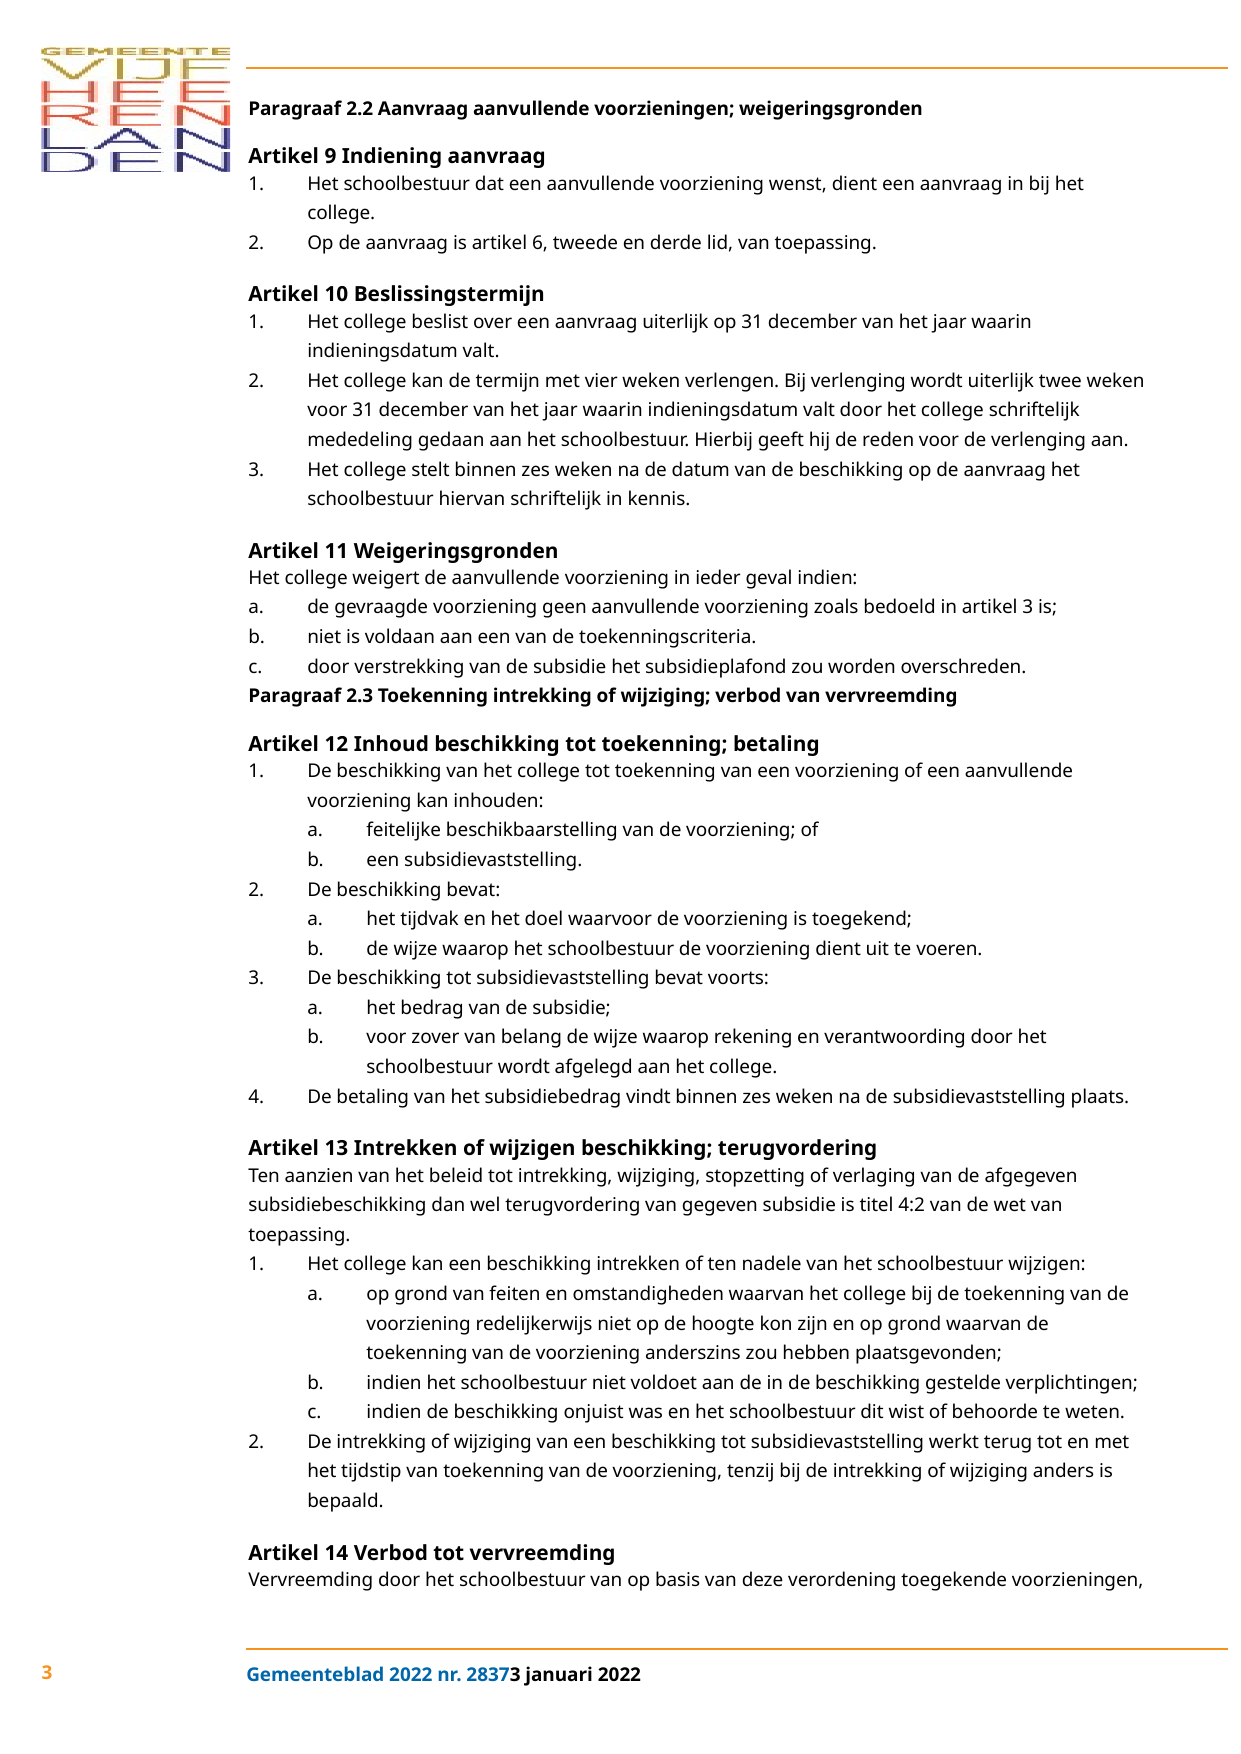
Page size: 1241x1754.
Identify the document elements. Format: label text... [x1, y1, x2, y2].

list het tijdvak en het doel waarvoor de voorziening is toegekend; [307, 905, 1152, 931]
list Op de aanvraag is artikel 6, tweede en derde lid, van toepassing. [248, 229, 1152, 255]
list Het college stelt binnen zes weken na de datum van de beschikking op de aanvraag het schoolbestuur hiervan schriftelijk in kennis. [248, 456, 1152, 511]
text Artikel 14 Verbod tot vervreemding [248, 1538, 1152, 1566]
list Het college beslist over een aanvraag uiterlijk op 31 december van het jaar waarin indieningsdatum valt. [248, 308, 1152, 363]
list feitelijke beschikbaarstelling van de voorziening; of [307, 817, 1152, 842]
list Het college kan de termijn met vier weken verlengen. Bij verlenging wordt uiterlijk twee weken voor 31 december van het jaar waarin indieningsdatum valt door het college schriftelijk mededeling gedaan aan het schoolbestuur. Hierbij geeft hij de reden voor de verlenging aan. [248, 367, 1152, 452]
list De beschikking tot subsidievaststelling bevat voorts: [248, 964, 1152, 990]
list Het schoolbestuur dat een aanvullende voorziening wenst, dient een aanvraag in bij het college. [248, 170, 1152, 225]
list door verstrekking van de subsidie het subsidieplafond zou worden overschreden. [248, 653, 1152, 679]
list De beschikking van het college tot toekenning van een voorziening of een aanvullende voorziening kan inhouden: [248, 757, 1152, 813]
list de wijze waarop het schoolbestuur de voorziening dient uit te voeren. [307, 935, 1152, 961]
list De beschikking bevat: [248, 876, 1152, 902]
text Artikel 13 Intrekken of wijzigen beschikking; terugvordering [248, 1133, 1152, 1162]
text Artikel 9 Indiening aanvraag [248, 141, 1152, 170]
list indien het schoolbestuur niet voldoet aan de in de beschikking gestelde verplichtingen; [307, 1369, 1152, 1394]
list de gevraagde voorziening geen aanvullende voorziening zoals bedoeld in artikel 3 is; [248, 594, 1152, 619]
list het bedrag van de subsidie; [307, 994, 1152, 1020]
list niet is voldaan aan een van de toekenningscriteria. [248, 623, 1152, 649]
text Vervreemding door het schoolbestuur van op basis van deze verordening toegekende voorzieningen, [248, 1566, 1152, 1592]
list indien de beschikking onjuist was en het schoolbestuur dit wist of behoorde te weten. [307, 1398, 1152, 1424]
picture [41, 47, 231, 172]
text Artikel 12 Inhoud beschikking tot toekenning; betaling [248, 729, 1152, 757]
list voor zover van belang de wijze waarop rekening en verantwoording door het schoolbestuur wordt afgelegd aan het college. [307, 1024, 1152, 1079]
list Het college kan een beschikking intrekken of ten nadele van het schoolbestuur wijzigen: [248, 1251, 1152, 1276]
list op grond van feiten en omstandigheden waarvan het college bij de toekenning van de voorziening redelijkerwijs niet op de hoogte kon zijn en op grond waarvan de toekenning van de voorziening anderszins zou hebben plaatsgevonden; [307, 1280, 1152, 1365]
list een subsidievaststelling. [307, 846, 1152, 872]
list De intrekking of wijziging van een beschikking tot subsidievaststelling werkt terug tot en met het tijdstip van toekenning van de voorziening, tenzij bij de intrekking of wijziging anders is bepaald. [248, 1428, 1152, 1513]
list De betaling van het subsidiebedrag vindt binnen zes weken na de subsidievaststelling plaats. [248, 1083, 1152, 1109]
text Artikel 11 Weigeringsgronden [248, 536, 1152, 564]
text Artikel 10 Beslissingstermijn [248, 279, 1152, 308]
text Paragraaf 2.2 Aanvraag aanvullende voorzieningen; weigeringsgronden [248, 95, 1152, 121]
text Het college weigert de aanvullende voorziening in ieder geval indien: [248, 564, 1152, 590]
text Ten aanzien van het beleid tot intrekking, wijziging, stopzetting of verlaging van de afgegeven subsidiebeschikking dan wel terugvordering van gegeven subsidie is titel 4:2 van de wet van toepassing. [248, 1162, 1152, 1247]
text Paragraaf 2.3 Toekenning intrekking of wijziging; verbod van vervreemding [248, 682, 1152, 708]
